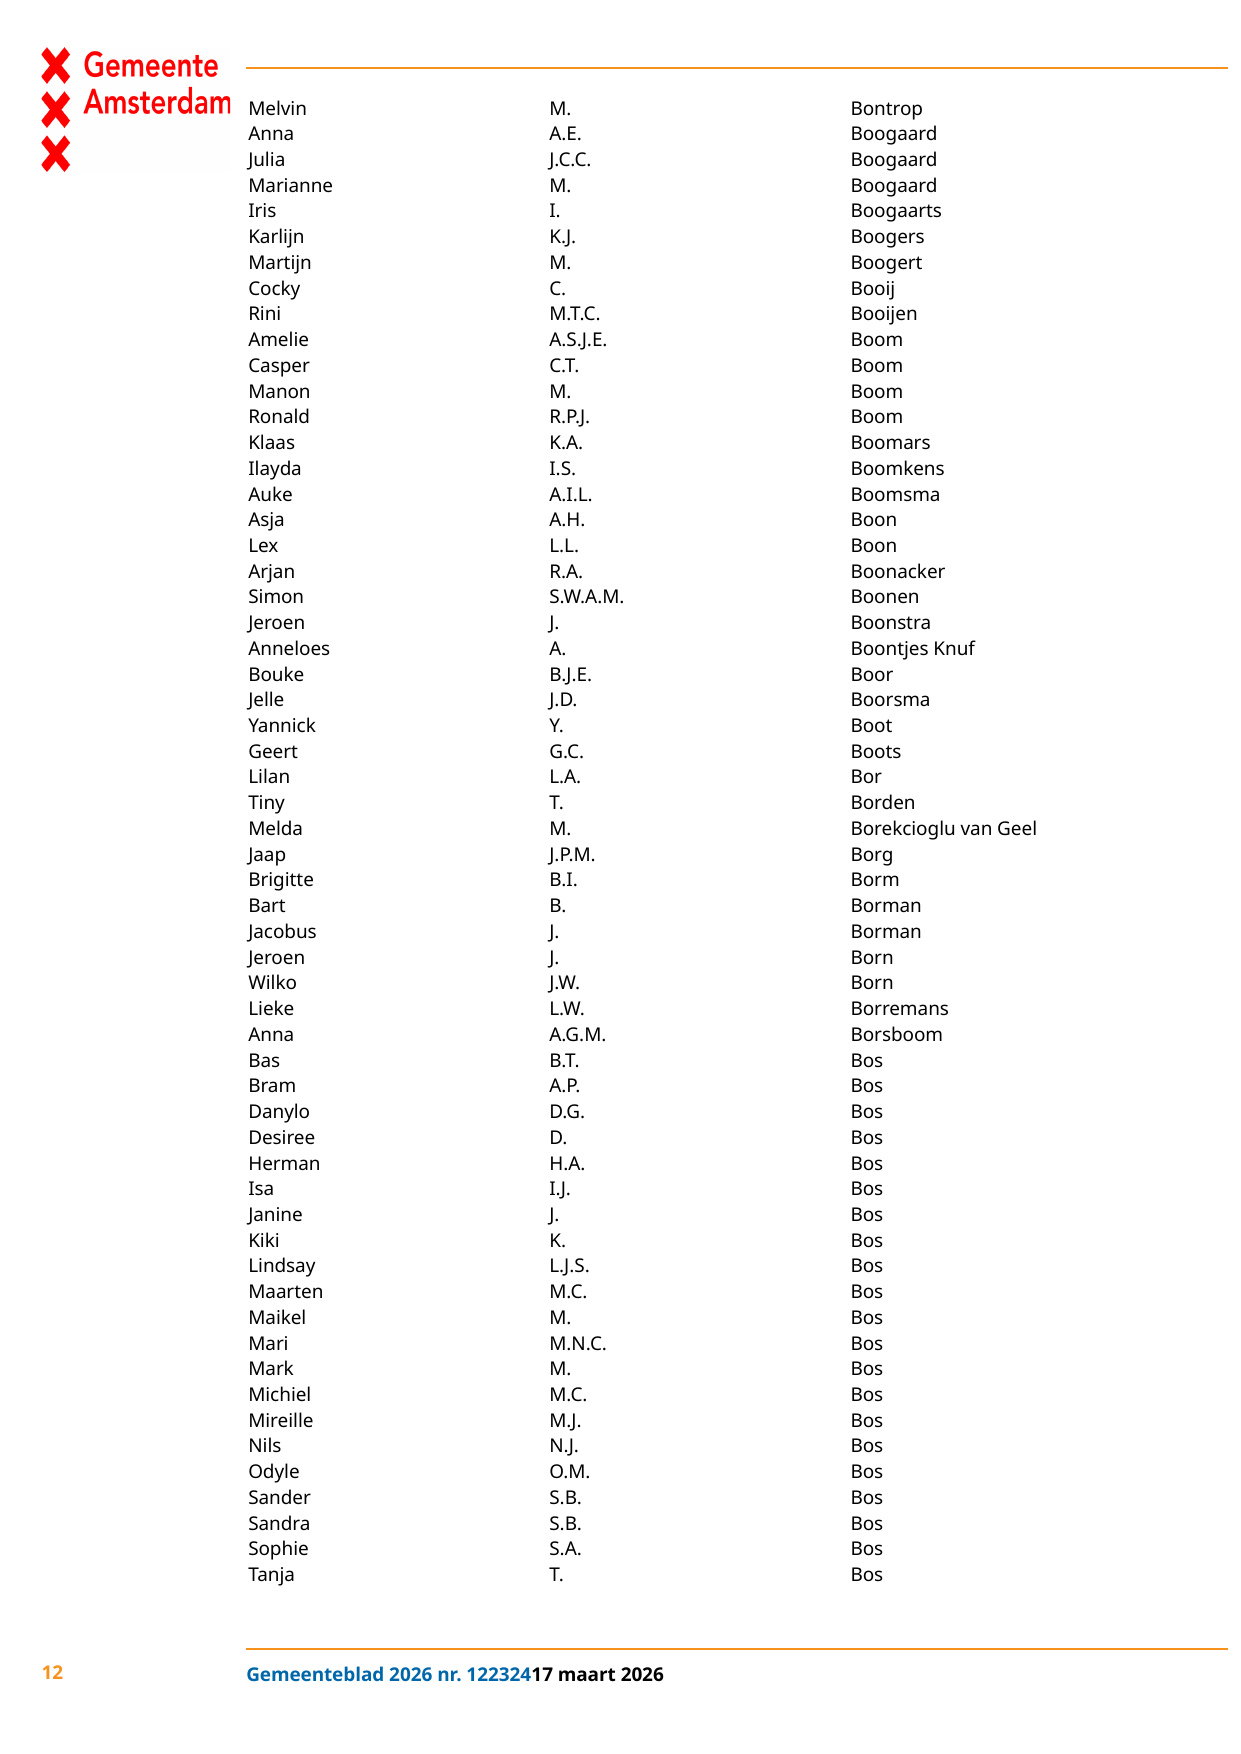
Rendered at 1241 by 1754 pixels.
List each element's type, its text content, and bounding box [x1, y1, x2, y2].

picture [41, 47, 231, 172]
table_cell M. [549, 172, 850, 198]
table_cell Boorsma [850, 687, 1152, 712]
table_cell J.C.C. [549, 146, 850, 172]
table_cell Borsboom [850, 1021, 1152, 1047]
table_cell Bos [850, 1278, 1152, 1304]
table_cell Borg [850, 841, 1152, 867]
table_cell B. [549, 893, 850, 918]
table_cell I.S. [549, 455, 850, 481]
table_cell J.W. [549, 970, 850, 995]
table_cell Mari [248, 1330, 549, 1356]
table_cell M. [549, 1304, 850, 1330]
table_cell A.E. [549, 121, 850, 146]
table_cell D.G. [549, 1098, 850, 1124]
table_cell Boom [850, 352, 1152, 378]
table_cell I. [549, 198, 850, 223]
table_cell C. [549, 275, 850, 301]
table_cell Casper [248, 352, 549, 378]
table_cell M.N.C. [549, 1330, 850, 1356]
table_cell A.G.M. [549, 1021, 850, 1047]
table_cell D. [549, 1124, 850, 1150]
table_cell Bontrop [850, 95, 1152, 121]
table_cell S.B. [549, 1484, 850, 1510]
table_cell Boogaard [850, 172, 1152, 198]
table_cell B.T. [549, 1047, 850, 1072]
table_cell Boon [850, 532, 1152, 558]
table_cell Simon [248, 584, 549, 609]
table_cell Julia [248, 146, 549, 172]
table_cell Danylo [248, 1098, 549, 1124]
table_cell Boom [850, 404, 1152, 429]
table_cell Bos [850, 1536, 1152, 1561]
table_cell Boon [850, 506, 1152, 532]
table_cell Michiel [248, 1381, 549, 1407]
table_cell J.P.M. [549, 841, 850, 867]
table_cell Mireille [248, 1407, 549, 1433]
table_cell Amelie [248, 326, 549, 352]
table_cell T. [549, 790, 850, 815]
table_cell G.C. [549, 738, 850, 764]
table_cell C.T. [549, 352, 850, 378]
table_cell Bos [850, 1561, 1152, 1587]
table_cell K. [549, 1227, 850, 1253]
table_cell L.A. [549, 764, 850, 789]
table_cell Booijen [850, 301, 1152, 326]
table_cell Borman [850, 893, 1152, 918]
table_cell M. [549, 815, 850, 841]
table_cell Bos [850, 1047, 1152, 1072]
table_cell J. [549, 944, 850, 969]
table_cell Boom [850, 326, 1152, 352]
table_cell Boogaard [850, 146, 1152, 172]
table_cell Boots [850, 738, 1152, 764]
table_cell Desiree [248, 1124, 549, 1150]
table_cell Sandra [248, 1510, 549, 1536]
table_cell Borekcioglu van Geel [850, 815, 1152, 841]
table_cell Booij [850, 275, 1152, 301]
table_cell J.D. [549, 687, 850, 712]
table_cell Klaas [248, 429, 549, 455]
table_cell M.C. [549, 1278, 850, 1304]
table_cell Karlijn [248, 224, 549, 249]
table_cell J. [549, 609, 850, 635]
table_cell H.A. [549, 1150, 850, 1175]
table_cell A.H. [549, 506, 850, 532]
table_cell Cocky [248, 275, 549, 301]
table_cell L.L. [549, 532, 850, 558]
table_cell Borman [850, 918, 1152, 944]
table_cell A.P. [549, 1073, 850, 1098]
table_cell Anna [248, 121, 549, 146]
table_cell R.P.J. [549, 404, 850, 429]
table_cell Boogert [850, 249, 1152, 275]
table_cell R.A. [549, 558, 850, 584]
table_cell Bas [248, 1047, 549, 1072]
table_cell Tiny [248, 790, 549, 815]
table_cell Asja [248, 506, 549, 532]
table_cell Bos [850, 1433, 1152, 1458]
table_cell Jacobus [248, 918, 549, 944]
table_cell Boomsma [850, 481, 1152, 506]
table_cell S.A. [549, 1536, 850, 1561]
table_cell Maarten [248, 1278, 549, 1304]
table_cell M. [549, 378, 850, 403]
table_cell Lilan [248, 764, 549, 789]
table_cell M.T.C. [549, 301, 850, 326]
table_cell A.I.L. [549, 481, 850, 506]
table_cell I.J. [549, 1175, 850, 1201]
table_cell Kiki [248, 1227, 549, 1253]
table_cell Jaap [248, 841, 549, 867]
table_cell Bouke [248, 661, 549, 687]
table_cell Lieke [248, 995, 549, 1021]
table_cell Wilko [248, 970, 549, 995]
table_cell Bos [850, 1124, 1152, 1150]
table_cell S.B. [549, 1510, 850, 1536]
table_cell Boontjes Knuf [850, 635, 1152, 661]
table_cell Marianne [248, 172, 549, 198]
table_cell Bos [850, 1356, 1152, 1381]
table_cell K.J. [549, 224, 850, 249]
table_cell Anneloes [248, 635, 549, 661]
table_cell Boom [850, 378, 1152, 403]
table_cell Ilayda [248, 455, 549, 481]
table_cell Geert [248, 738, 549, 764]
table_cell A.S.J.E. [549, 326, 850, 352]
table_cell Bos [850, 1253, 1152, 1278]
table_cell Boot [850, 712, 1152, 738]
table_cell Auke [248, 481, 549, 506]
table_cell Nils [248, 1433, 549, 1458]
table_cell Mark [248, 1356, 549, 1381]
table_cell Sander [248, 1484, 549, 1510]
table_cell Bart [248, 893, 549, 918]
table_cell T. [549, 1561, 850, 1587]
table_cell Bos [850, 1175, 1152, 1201]
table_cell L.J.S. [549, 1253, 850, 1278]
table_cell Born [850, 970, 1152, 995]
table_cell Bos [850, 1484, 1152, 1510]
table_cell Bos [850, 1407, 1152, 1433]
table_cell Isa [248, 1175, 549, 1201]
table_cell Born [850, 944, 1152, 969]
table_cell Tanja [248, 1561, 549, 1587]
table_cell A. [549, 635, 850, 661]
table_cell Arjan [248, 558, 549, 584]
table_cell Jeroen [248, 609, 549, 635]
table_cell Bram [248, 1073, 549, 1098]
table_cell Janine [248, 1201, 549, 1227]
table_cell Boogers [850, 224, 1152, 249]
table_cell M. [549, 1356, 850, 1381]
table_cell N.J. [549, 1433, 850, 1458]
table_cell Odyle [248, 1459, 549, 1484]
table_cell Bos [850, 1304, 1152, 1330]
table_cell Lindsay [248, 1253, 549, 1278]
table_cell Borm [850, 867, 1152, 892]
table_cell Sophie [248, 1536, 549, 1561]
table_cell Boonacker [850, 558, 1152, 584]
table_cell Bos [850, 1227, 1152, 1253]
table_cell Brigitte [248, 867, 549, 892]
table_cell Boomkens [850, 455, 1152, 481]
table_cell K.A. [549, 429, 850, 455]
table_cell Boor [850, 661, 1152, 687]
table_cell Rini [248, 301, 549, 326]
table_cell M.J. [549, 1407, 850, 1433]
table_cell Bor [850, 764, 1152, 789]
table_cell Melvin [248, 95, 549, 121]
table_cell Jelle [248, 687, 549, 712]
table_cell O.M. [549, 1459, 850, 1484]
table_cell J. [549, 1201, 850, 1227]
table_cell Borremans [850, 995, 1152, 1021]
table_cell Y. [549, 712, 850, 738]
table_cell Bos [850, 1150, 1152, 1175]
table_cell L.W. [549, 995, 850, 1021]
table_cell Bos [850, 1073, 1152, 1098]
table_cell Bos [850, 1459, 1152, 1484]
table_cell Maikel [248, 1304, 549, 1330]
table_cell Boomars [850, 429, 1152, 455]
table_cell M. [549, 249, 850, 275]
table_cell Melda [248, 815, 549, 841]
table_cell Boonstra [850, 609, 1152, 635]
table_cell Bos [850, 1201, 1152, 1227]
table_cell Jeroen [248, 944, 549, 969]
table_cell Bos [850, 1098, 1152, 1124]
table_cell Iris [248, 198, 549, 223]
table_cell Bos [850, 1330, 1152, 1356]
table_cell Borden [850, 790, 1152, 815]
table_cell B.I. [549, 867, 850, 892]
table_cell Yannick [248, 712, 549, 738]
table_cell B.J.E. [549, 661, 850, 687]
table_cell Ronald [248, 404, 549, 429]
table_cell Herman [248, 1150, 549, 1175]
table_cell S.W.A.M. [549, 584, 850, 609]
table_cell J. [549, 918, 850, 944]
table_cell Martijn [248, 249, 549, 275]
table_cell Boonen [850, 584, 1152, 609]
table_cell Bos [850, 1510, 1152, 1536]
table_cell Boogaard [850, 121, 1152, 146]
table_cell M.C. [549, 1381, 850, 1407]
table_cell Bos [850, 1381, 1152, 1407]
table_cell Lex [248, 532, 549, 558]
table_cell Boogaarts [850, 198, 1152, 223]
table_cell Anna [248, 1021, 549, 1047]
table_cell M. [549, 95, 850, 121]
table_cell Manon [248, 378, 549, 403]
